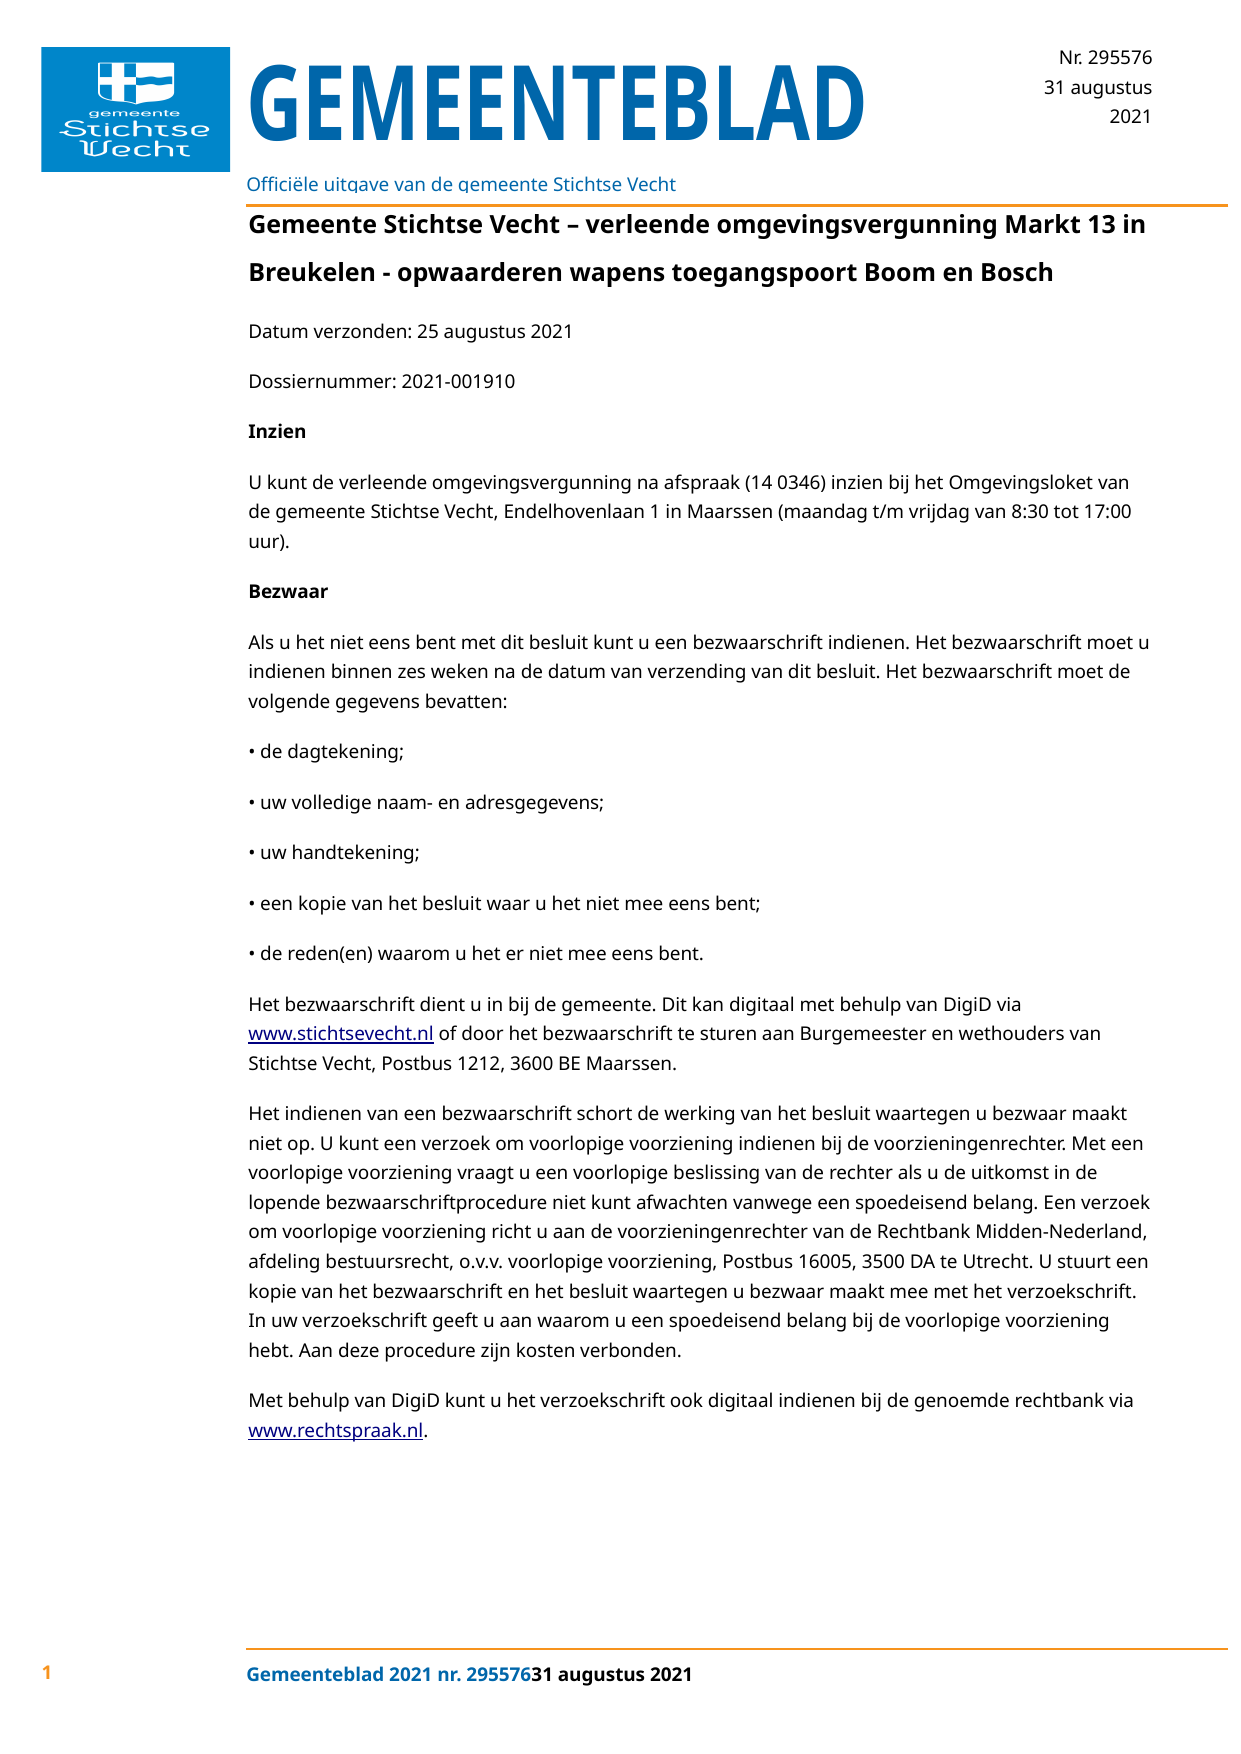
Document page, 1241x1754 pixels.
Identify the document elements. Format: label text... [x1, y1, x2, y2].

text Met behulp van DigiD kunt u het verzoekschrift ook digitaal indienen bij de genoemde rechtbank via www.rechtspraak.nl. [248, 1387, 1152, 1443]
text Datum verzonden: 25 augustus 2021 [248, 318, 1152, 344]
text Als u het niet eens bent met dit besluit kunt u een bezwaarschrift indienen. Het bezwaarschrift moet u indienen binnen zes weken na de datum van verzending van dit besluit. Het bezwaarschrift moet de volgende gegevens bevatten: [248, 629, 1152, 714]
text • uw volledige naam- en adresgegevens; [248, 789, 1152, 815]
text U kunt de verleende omgevingsvergunning na afspraak (14 0346) inzien bij het Omgevingsloket van de gemeente Stichtse Vecht, Endelhovenlaan 1 in Maarssen (maandag t/m vrijdag van 8:30 tot 17:00 uur). [248, 469, 1152, 554]
text • de dagtekening; [248, 739, 1152, 764]
text • de reden(en) waarom u het er niet mee eens bent. [248, 940, 1152, 966]
text Het indienen van een bezwaarschrift schort de werking van het besluit waartegen u bezwaar maakt niet op. U kunt een verzoek om voorlopige voorziening indienen bij de voorzieningenrechter. Met een voorlopige voorziening vraagt u een voorlopige beslissing van de rechter als u de uitkomst in de lopende bezwaarschriftprocedure niet kunt afwachten vanwege een spoedeisend belang. Een verzoek om voorlopige voorziening richt u aan de voorzieningenrechter van de Rechtbank Midden-Nederland, afdeling bestuursrecht, o.v.v. voorlopige voorziening, Postbus 16005, 3500 DA te Utrecht. U stuurt een kopie van het bezwaarschrift en het besluit waartegen u bezwaar maakt mee met het verzoekschrift. In uw verzoekschrift geeft u aan waarom u een spoedeisend belang bij de voorlopige voorziening hebt. Aan deze procedure zijn kosten verbonden. [248, 1100, 1152, 1363]
text • uw handtekening; [248, 839, 1152, 865]
text Gemeente Stichtse Vecht – verleende omgevingsvergunning Markt 13 in Breukelen - opwaarderen wapens toegangspoort Boom en Bosch [248, 207, 1152, 288]
picture [137, 63, 174, 103]
text Dossiernummer: 2021-001910 [248, 368, 1152, 394]
text Het bezwaarschrift dient u in bij de gemeente. Dit kan digitaal met behulp van DigiD via www.stichtsevecht.nl of door het bezwaarschrift te sturen aan Burgemeester en wethouders van Stichtse Vecht, Postbus 1212, 3600 BE Maarssen. [248, 991, 1152, 1076]
text Inzien [248, 419, 1152, 444]
text Bezwaar [248, 579, 1152, 604]
picture [99, 63, 135, 101]
text • een kopie van het besluit waar u het niet mee eens bent; [248, 890, 1152, 916]
